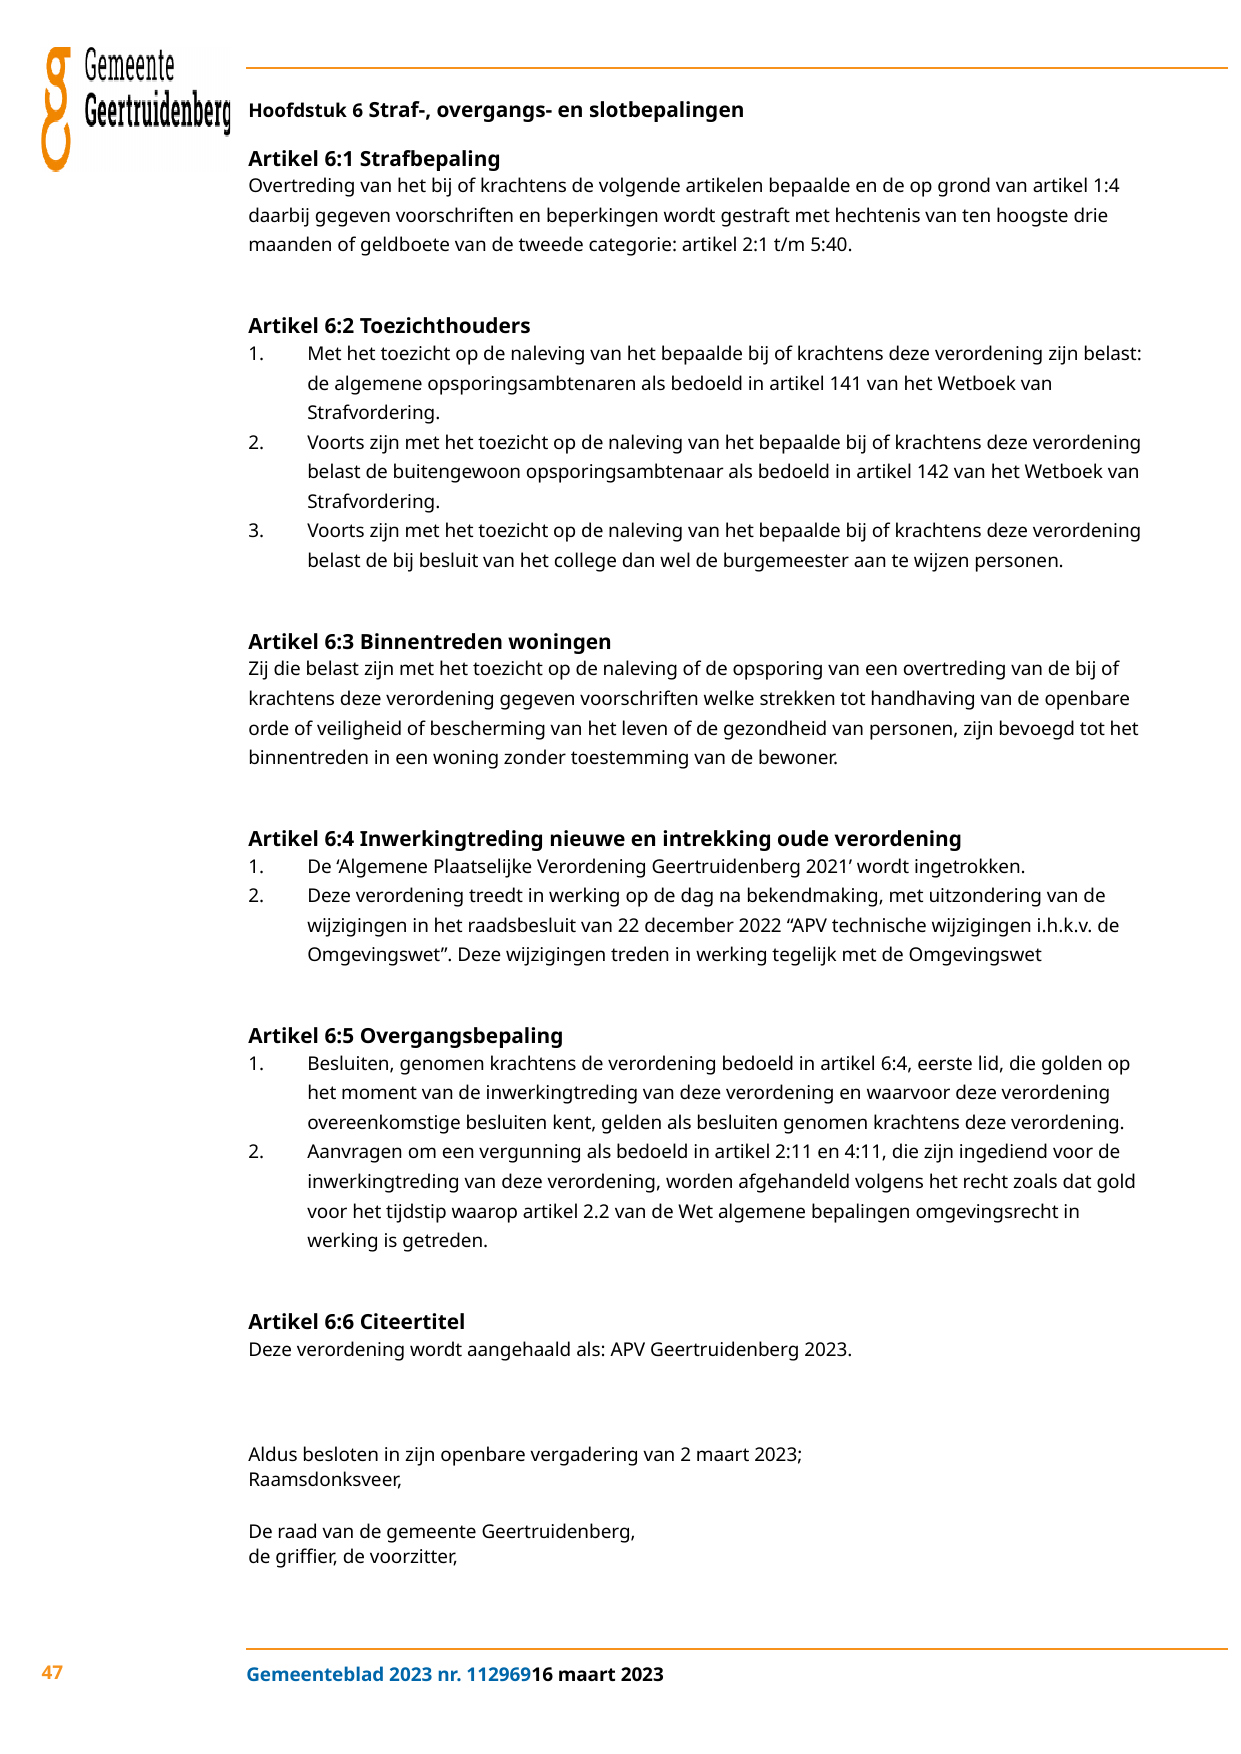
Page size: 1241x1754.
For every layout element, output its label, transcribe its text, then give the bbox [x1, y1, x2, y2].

text Deze verordening wordt aangehaald als: APV Geertruidenberg 2023. [248, 1336, 1152, 1362]
text Aldus besloten in zijn openbare vergadering van 2 maart 2023; [248, 1441, 1152, 1466]
list Voorts zijn met het toezicht op de naleving van het bepaalde bij of krachtens deze verordening belast de buitengewoon opsporingsambtenaar als bedoeld in artikel 142 van het Wetboek van Strafvordering. [248, 429, 1152, 514]
list Deze verordening treedt in werking op de dag na bekendmaking, met uitzondering van de wijzigingen in het raadsbesluit van 22 december 2022 “APV technische wijzigingen i.h.k.v. de Omgevingswet”. Deze wijzigingen treden in werking tegelijk met de Omgevingswet [248, 882, 1152, 967]
text Overtreding van het bij of krachtens de volgende artikelen bepaalde en de op grond van artikel 1:4 daarbij gegeven voorschriften en beperkingen wordt gestraft met hechtenis van ten hoogste drie maanden of geldboete van de tweede categorie: artikel 2:1 t/m 5:40. [248, 172, 1152, 257]
text Raamsdonksveer, [248, 1466, 1152, 1492]
text Artikel 6:6 Citeertitel [248, 1307, 1152, 1336]
text De raad van de gemeente Geertruidenberg, [248, 1518, 1152, 1544]
text Hoofdstuk 6 Straf-, overgangs- en slotbepalingen [248, 95, 1152, 123]
text Artikel 6:2 Toezichthouders [248, 312, 1152, 340]
list Aanvragen om een vergunning als bedoeld in artikel 2:11 en 4:11, die zijn ingediend voor de inwerkingtreding van deze verordening, worden afgehandeld volgens het recht zoals dat gold voor het tijdstip waarop artikel 2.2 van de Wet algemene bepalingen omgevingsrecht in werking is getreden. [248, 1139, 1152, 1253]
text Artikel 6:3 Binnentreden woningen [248, 627, 1152, 656]
list Besluiten, genomen krachtens de verordening bedoeld in artikel 6:4, eerste lid, die golden op het moment van de inwerkingtreding van deze verordening en waarvoor deze verordening overeenkomstige besluiten kent, gelden als besluiten genomen krachtens deze verordening. [248, 1050, 1152, 1135]
list Voorts zijn met het toezicht op de naleving van het bepaalde bij of krachtens deze verordening belast de bij besluit van het college dan wel de burgemeester aan te wijzen personen. [248, 518, 1152, 573]
list De ‘Algemene Plaatselijke Verordening Geertruidenberg 2021’ wordt ingetrokken. [248, 853, 1152, 878]
list Met het toezicht op de naleving van het bepaalde bij of krachtens deze verordening zijn belast: de algemene opsporingsambtenaren als bedoeld in artikel 141 van het Wetboek van Strafvordering. [248, 340, 1152, 425]
text Artikel 6:5 Overgangsbepaling [248, 1022, 1152, 1050]
picture [41, 47, 231, 172]
text Zij die belast zijn met het toezicht op de naleving of de opsporing van een overtreding van de bij of krachtens deze verordening gegeven voorschriften welke strekken tot handhaving van de openbare orde of veiligheid of bescherming van het leven of de gezondheid van personen, zijn bevoegd tot het binnentreden in een woning zonder toestemming van de bewoner. [248, 656, 1152, 770]
text Artikel 6:1 Strafbepaling [248, 144, 1152, 172]
text Artikel 6:4 Inwerkingtreding nieuwe en intrekking oude verordening [248, 824, 1152, 853]
text de griffier, de voorzitter, [248, 1544, 1152, 1569]
